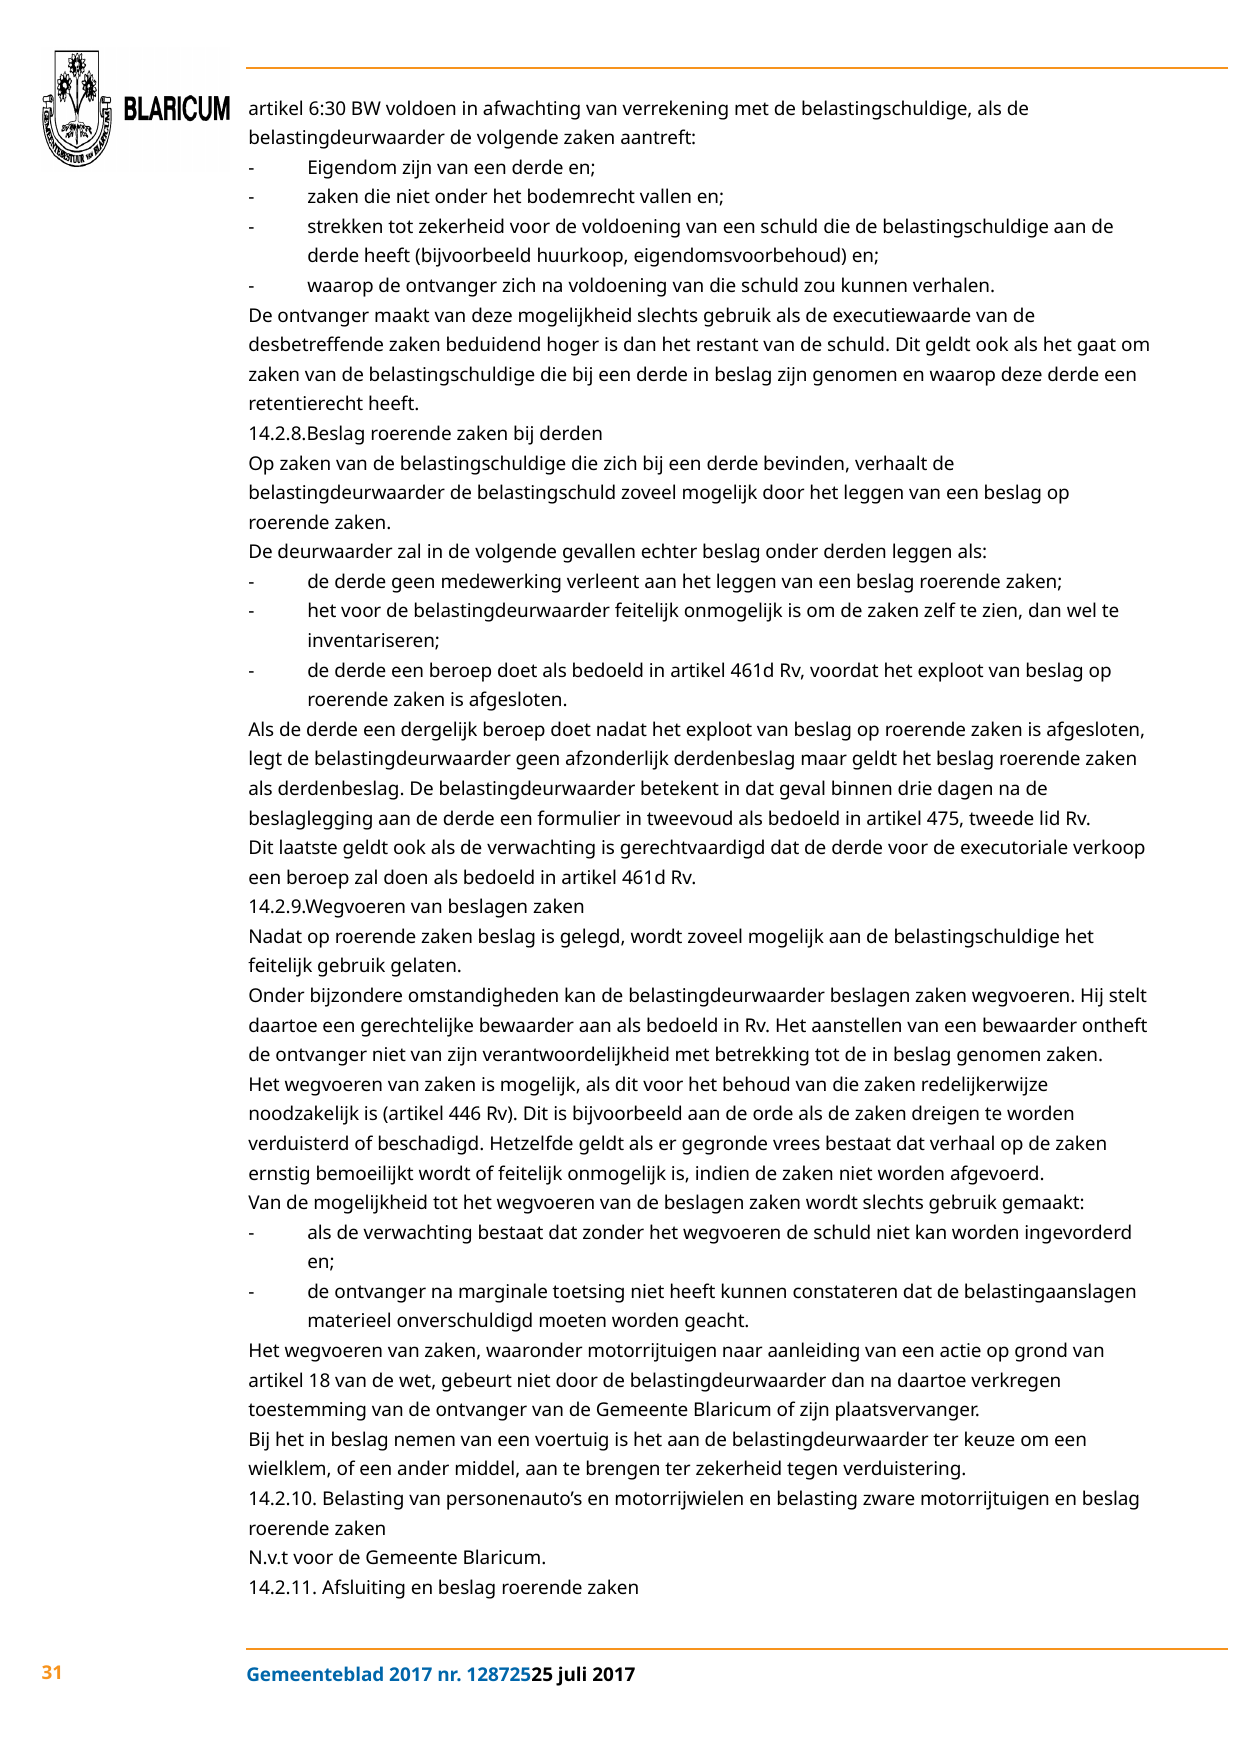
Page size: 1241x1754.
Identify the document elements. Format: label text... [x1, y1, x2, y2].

text 14.2.8.Beslag roerende zaken bij derden [248, 420, 1152, 446]
text Nadat op roerende zaken beslag is gelegd, wordt zoveel mogelijk aan de belastingschuldige het feitelijk gebruik gelaten. [248, 923, 1152, 978]
list de derde een beroep doet als bedoeld in artikel 461d Rv, voordat het exploot van beslag op roerende zaken is afgesloten. [248, 657, 1152, 712]
text 14.2.9.Wegvoeren van beslagen zaken [248, 893, 1152, 919]
list Eigendom zijn van een derde en; [248, 154, 1152, 180]
list strekken tot zekerheid voor de voldoening van een schuld die de belastingschuldige aan de derde heeft (bijvoorbeeld huurkoop, eigendomsvoorbehoud) en; [248, 213, 1152, 268]
text De ontvanger maakt van deze mogelijkheid slechts gebruik als de executiewaarde van de desbetreffende zaken beduidend hoger is dan het restant van de schuld. Dit geldt ook als het gaat om zaken van de belastingschuldige die bij een derde in beslag zijn genomen en waarop deze derde een retentierecht heeft. [248, 302, 1152, 416]
text 14.2.10. Belasting van personenauto’s en motorrijwielen en belasting zware motorrijtuigen en beslag roerende zaken [248, 1485, 1152, 1541]
text Van de mogelijkheid tot het wegvoeren van de beslagen zaken wordt slechts gebruik gemaakt: [248, 1189, 1152, 1215]
text Dit laatste geldt ook als de verwachting is gerechtvaardigd dat de derde voor de executoriale verkoop een beroep zal doen als bedoeld in artikel 461d Rv. [248, 834, 1152, 890]
list als de verwachting bestaat dat zonder het wegvoeren de schuld niet kan worden ingevorderd en; [248, 1219, 1152, 1274]
text Bij het in beslag nemen van een voertuig is het aan de belastingdeurwaarder ter keuze om een wielklem, of een ander middel, aan te brengen ter zekerheid tegen verduistering. [248, 1426, 1152, 1481]
list zaken die niet onder het bodemrecht vallen en; [248, 183, 1152, 209]
text Als de derde een dergelijk beroep doet nadat het exploot van beslag op roerende zaken is afgesloten, legt de belastingdeurwaarder geen afzonderlijk derdenbeslag maar geldt het beslag roerende zaken als derdenbeslag. De belastingdeurwaarder betekent in dat geval binnen drie dagen na de beslaglegging aan de derde een formulier in tweevoud als bedoeld in artikel 475, tweede lid Rv. [248, 716, 1152, 831]
text De deurwaarder zal in de volgende gevallen echter beslag onder derden leggen als: [248, 538, 1152, 564]
text Op zaken van de belastingschuldige die zich bij een derde bevinden, verhaalt de belastingdeurwaarder de belastingschuld zoveel mogelijk door het leggen van een beslag op roerende zaken. [248, 450, 1152, 535]
text Het wegvoeren van zaken is mogelijk, als dit voor het behoud van die zaken redelijkerwijze noodzakelijk is (artikel 446 Rv). Dit is bijvoorbeeld aan de orde als de zaken dreigen te worden verduisterd of beschadigd. Hetzelfde geldt als er gegronde vrees bestaat dat verhaal op de zaken ernstig bemoeilijkt wordt of feitelijk onmogelijk is, indien de zaken niet worden afgevoerd. [248, 1071, 1152, 1186]
text artikel 6:30 BW voldoen in afwachting van verrekening met de belastingschuldige, als de belastingdeurwaarder de volgende zaken aantreft: [248, 95, 1152, 150]
picture [41, 47, 231, 172]
list het voor de belastingdeurwaarder feitelijk onmogelijk is om de zaken zelf te zien, dan wel te inventariseren; [248, 598, 1152, 653]
text Onder bijzondere omstandigheden kan de belastingdeurwaarder beslagen zaken wegvoeren. Hij stelt daartoe een gerechtelijke bewaarder aan als bedoeld in Rv. Het aanstellen van een bewaarder ontheft de ontvanger niet van zijn verantwoordelijkheid met betrekking tot de in beslag genomen zaken. [248, 982, 1152, 1067]
list de ontvanger na marginale toetsing niet heeft kunnen constateren dat de belastingaanslagen materieel onverschuldigd moeten worden geacht. [248, 1278, 1152, 1333]
text 14.2.11. Afsluiting en beslag roerende zaken [248, 1574, 1152, 1600]
text Het wegvoeren van zaken, waaronder motorrijtuigen naar aanleiding van een actie op grond van artikel 18 van de wet, gebeurt niet door de belastingdeurwaarder dan na daartoe verkregen toestemming van de ontvanger van de Gemeente Blaricum of zijn plaatsvervanger. [248, 1337, 1152, 1422]
list waarop de ontvanger zich na voldoening van die schuld zou kunnen verhalen. [248, 272, 1152, 298]
list de derde geen medewerking verleent aan het leggen van een beslag roerende zaken; [248, 568, 1152, 594]
text N.v.t voor de Gemeente Blaricum. [248, 1544, 1152, 1570]
